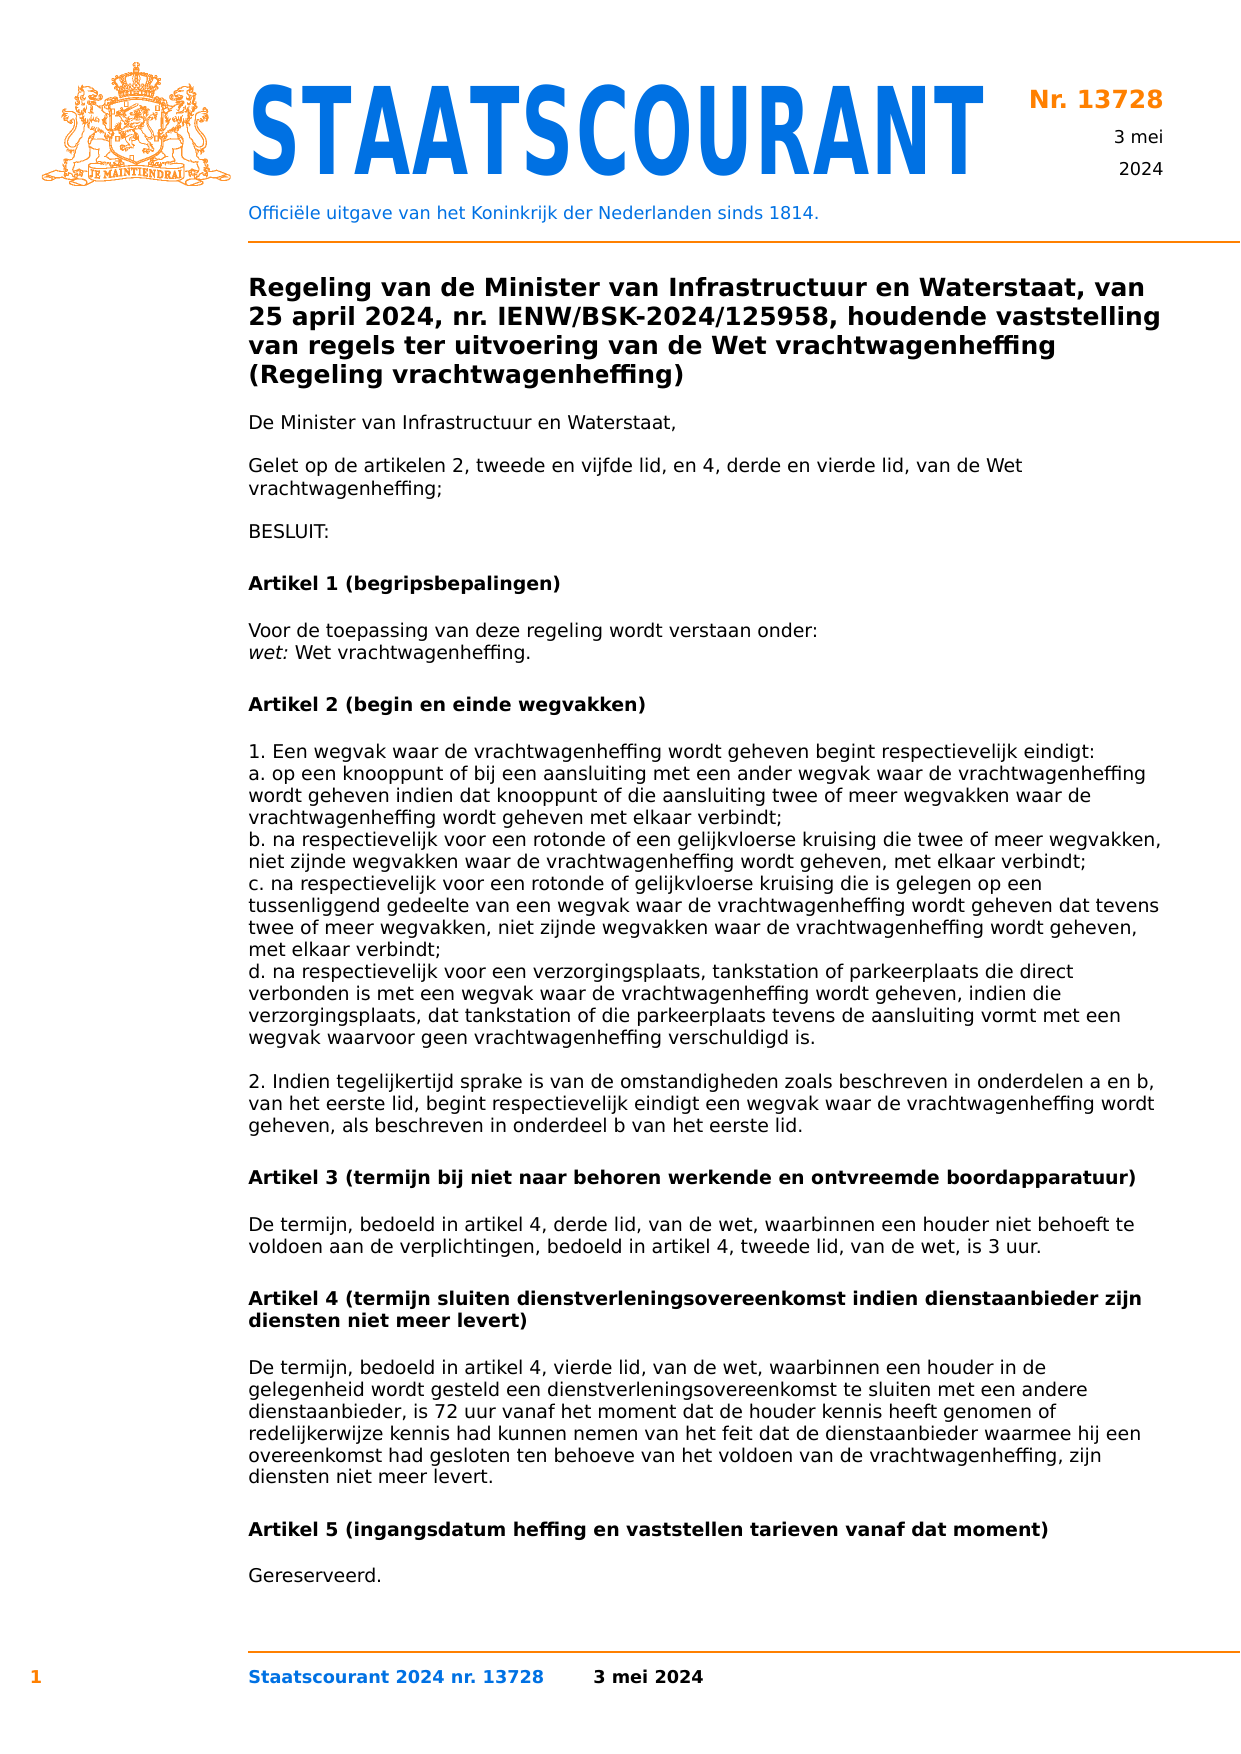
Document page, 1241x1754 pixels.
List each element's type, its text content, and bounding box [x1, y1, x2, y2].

text BESLUIT: [248, 521, 1163, 543]
table_cell 3 mei [998, 121, 1240, 153]
subtitle Regeling van de Minister van Infrastructuur en Waterstaat, van 25 april 2024, nr. IENW/BSK-2024/125958, houdende vaststelling van regels ter uitvoering van de Wet vrachtwagenheffing (Regeling vrachtwagenheffing) [248, 273, 1163, 390]
text De termijn, bedoeld in artikel 4, derde lid, van de wet, waarbinnen een houder niet behoeft te voldoen aan de verplichtingen, bedoeld in artikel 4, tweede lid, van de wet, is 3 uur. [248, 1214, 1163, 1258]
picture [41, 62, 231, 186]
text De Minister van Infrastructuur en Waterstaat, [248, 412, 1163, 433]
text c. na respectievelijk voor een rotonde of gelijkvloerse kruising die is gelegen op een tussenliggend gedeelte van een wegvak waar de vrachtwagenheffing wordt geheven dat tevens twee of meer wegvakken, niet zijnde wegvakken waar de vrachtwagenheffing wordt geheven, met elkaar verbindt; [248, 873, 1163, 961]
subtitle Artikel 4 (termijn sluiten dienstverleningsovereenkomst indien dienstaanbieder zijn diensten niet meer levert) [248, 1288, 1163, 1332]
table_header Nr. 13728 [998, 62, 1240, 121]
table_cell 2024 [998, 153, 1240, 203]
subtitle Artikel 2 (begin en einde wegvakken) [248, 694, 1163, 716]
text wet: Wet vrachtwagenheffing. [248, 642, 1163, 664]
text Gereserveerd. [248, 1565, 1163, 1587]
text Gelet op de artikelen 2, tweede en vijfde lid, en 4, derde en vierde lid, van de Wet vrachtwagenheffing; [248, 455, 1163, 499]
text d. na respectievelijk voor een verzorgingsplaats, tankstation of parkeerplaats die direct verbonden is met een wegvak waar de vrachtwagenheffing wordt geheven, indien die verzorgingsplaats, dat tankstation of die parkeerplaats tevens de aansluiting vormt met een wegvak waarvoor geen vrachtwagenheffing verschuldigd is. [248, 961, 1163, 1049]
subtitle Artikel 3 (termijn bij niet naar behoren werkende en ontvreemde boordapparatuur) [248, 1167, 1163, 1189]
text b. na respectievelijk voor een rotonde of een gelijkvloerse kruising die twee of meer wegvakken, niet zijnde wegvakken waar de vrachtwagenheffing wordt geheven, met elkaar verbindt; [248, 829, 1163, 873]
text 1. Een wegvak waar de vrachtwagenheffing wordt geheven begint respectievelijk eindigt: [248, 741, 1163, 763]
subtitle Artikel 1 (begripsbepalingen) [248, 573, 1163, 595]
text Voor de toepassing van deze regeling wordt verstaan onder: [248, 620, 1163, 642]
table_header [25, 62, 248, 241]
text 2. Indien tegelijkertijd sprake is van de omstandigheden zoals beschreven in onderdelen a en b, van het eerste lid, begint respectievelijk eindigt een wegvak waar de vrachtwagenheffing wordt geheven, als beschreven in onderdeel b van het eerste lid. [248, 1071, 1163, 1137]
subtitle Artikel 5 (ingangsdatum heffing en vaststellen tarieven vanaf dat moment) [248, 1518, 1163, 1540]
text De termijn, bedoeld in artikel 4, vierde lid, van de wet, waarbinnen een houder in de gelegenheid wordt gesteld een dienstverleningsovereenkomst te sluiten met een andere dienstaanbieder, is 72 uur vanaf het moment dat de houder kennis heeft genomen of redelijkerwijze kennis had kunnen nemen van het feit dat de dienstaanbieder waarmee hij een overeenkomst had gesloten ten behoeve van het voldoen van de vrachtwagenheffing, zijn diensten niet meer levert. [248, 1357, 1163, 1488]
text a. op een knooppunt of bij een aansluiting met een ander wegvak waar de vrachtwagenheffing wordt geheven indien dat knooppunt of die aansluiting twee of meer wegvakken waar de vrachtwagenheffing wordt geheven met elkaar verbindt; [248, 763, 1163, 829]
table_cell Officiële uitgave van het Koninkrijk der Nederlanden sinds 1814. [248, 203, 1240, 241]
table_header STAATSCOURANT [248, 62, 998, 203]
